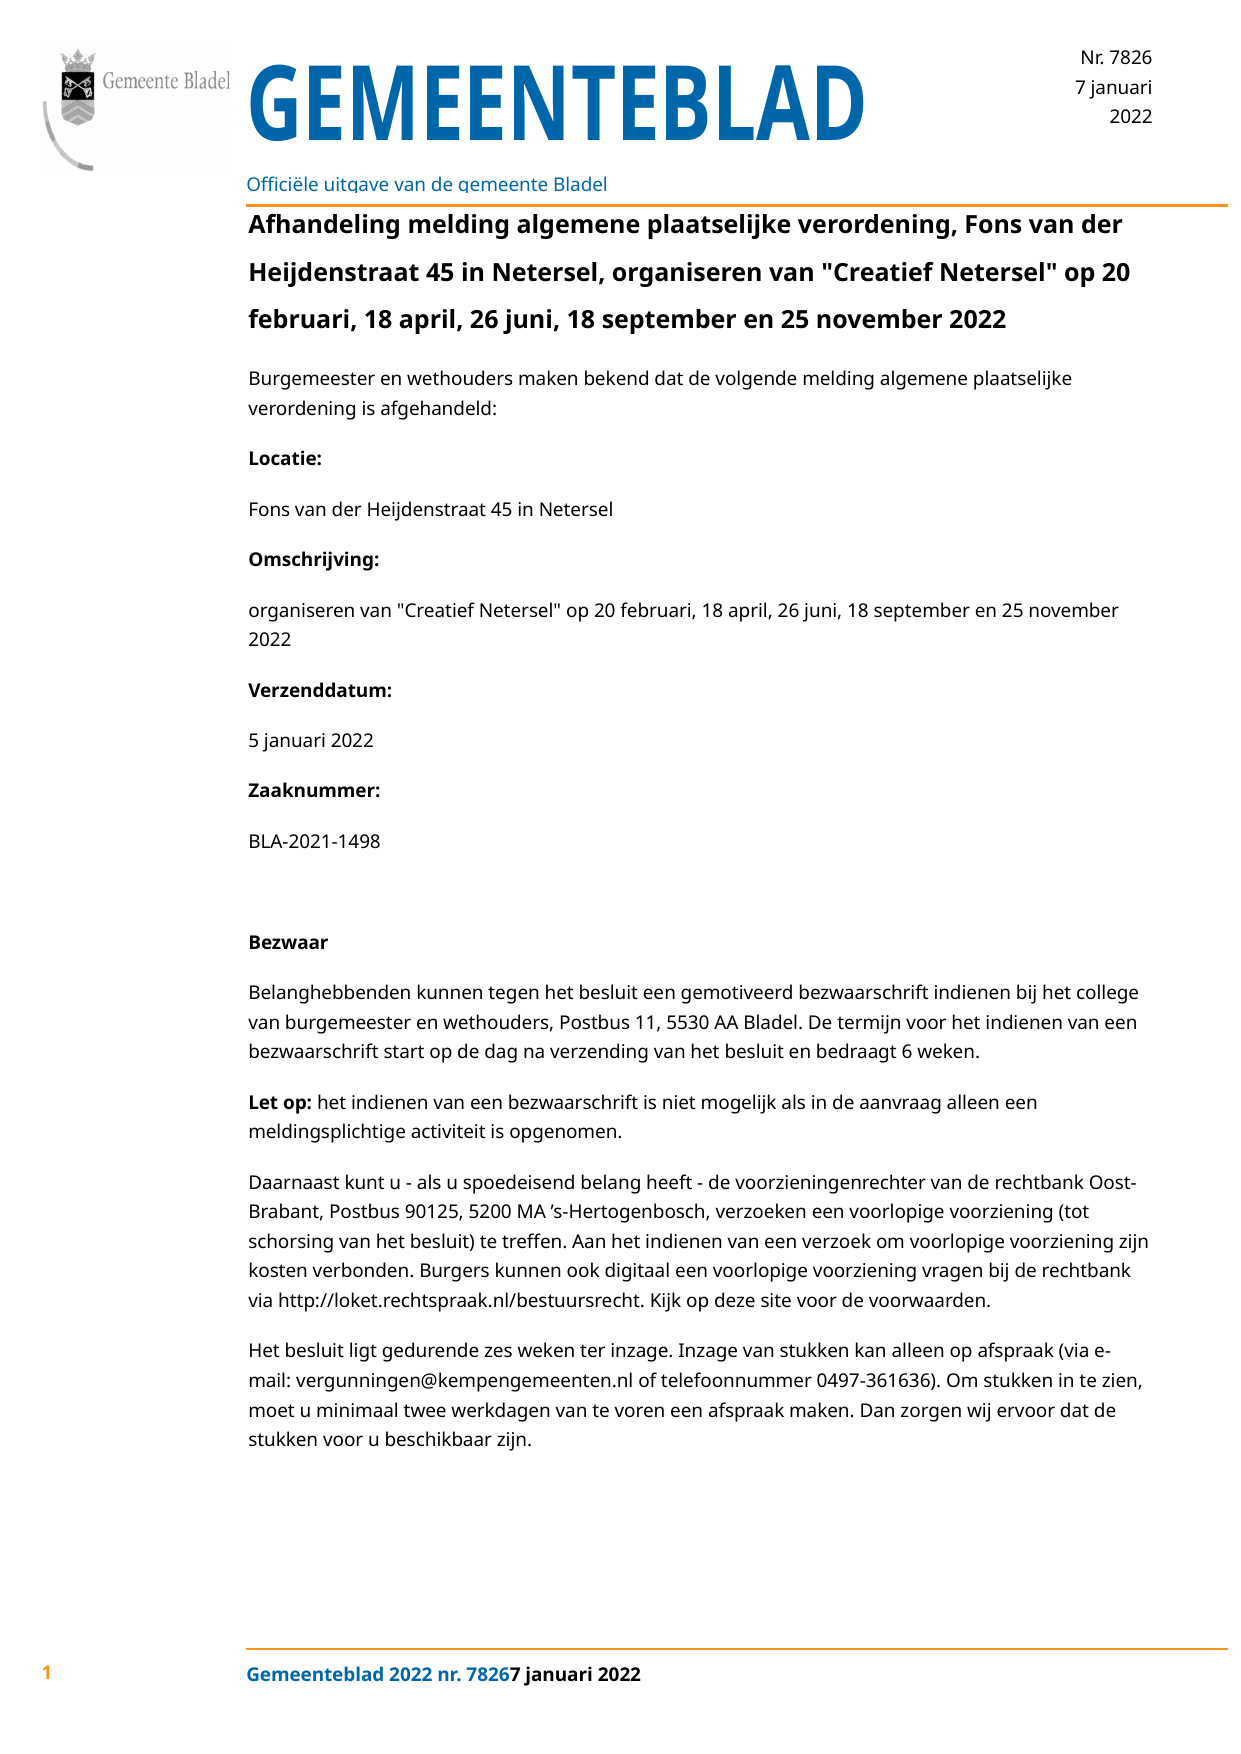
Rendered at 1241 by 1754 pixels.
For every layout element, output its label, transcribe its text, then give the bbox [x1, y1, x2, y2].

text Belanghebbenden kunnen tegen het besluit een gemotiveerd bezwaarschrift indienen bij het college van burgemeester en wethouders, Postbus 11, 5530 AA Bladel. De termijn voor het indienen van een bezwaarschrift start op de dag na verzending van het besluit en bedraagt 6 weken. [248, 979, 1152, 1064]
text Locatie: [248, 446, 1152, 471]
text Verzenddatum: [248, 677, 1152, 702]
text Zaaknummer: [248, 778, 1152, 803]
text organiseren van "Creatief Netersel" op 20 februari, 18 april, 26 juni, 18 september en 25 november 2022 [248, 597, 1152, 652]
picture [41, 47, 231, 172]
text Let op: het indienen van een bezwaarschrift is niet mogelijk als in de aanvraag alleen een meldingsplichtige activiteit is opgenomen. [248, 1089, 1152, 1144]
text Omschrijving: [248, 546, 1152, 572]
text Het besluit ligt gedurende zes weken ter inzage. Inzage van stukken kan alleen op afspraak (via e-mail: vergunningen@kempengemeenten.nl of telefoonnummer 0497-361636). Om stukken in te zien, moet u minimaal twee werkdagen van te voren een afspraak maken. Dan zorgen wij ervoor dat de stukken voor u beschikbaar zijn. [248, 1338, 1152, 1452]
text 5 januari 2022 [248, 727, 1152, 753]
text Daarnaast kunt u - als u spoedeisend belang heeft - de voorzieningenrechter van de rechtbank Oost-Brabant, Postbus 90125, 5200 MA ’s-Hertogenbosch, verzoeken een voorlopige voorziening (tot schorsing van het besluit) te treffen. Aan het indienen van een verzoek om voorlopige voorziening zijn kosten verbonden. Burgers kunnen ook digitaal een voorlopige voorziening vragen bij de rechtbank via http://loket.rechtspraak.nl/bestuursrecht. Kijk op deze site voor de voorwaarden. [248, 1169, 1152, 1313]
text BLA-2021-1498 [248, 828, 1152, 854]
text Burgemeester en wethouders maken bekend dat de volgende melding algemene plaatselijke verordening is afgehandeld: [248, 366, 1152, 421]
text Afhandeling melding algemene plaatselijke verordening, Fons van der Heijdenstraat 45 in Netersel, organiseren van "Creatief Netersel" op 20 februari, 18 april, 26 juni, 18 september en 25 november 2022 [248, 207, 1152, 336]
text Fons van der Heijdenstraat 45 in Netersel [248, 496, 1152, 522]
text Bezwaar [248, 929, 1152, 954]
